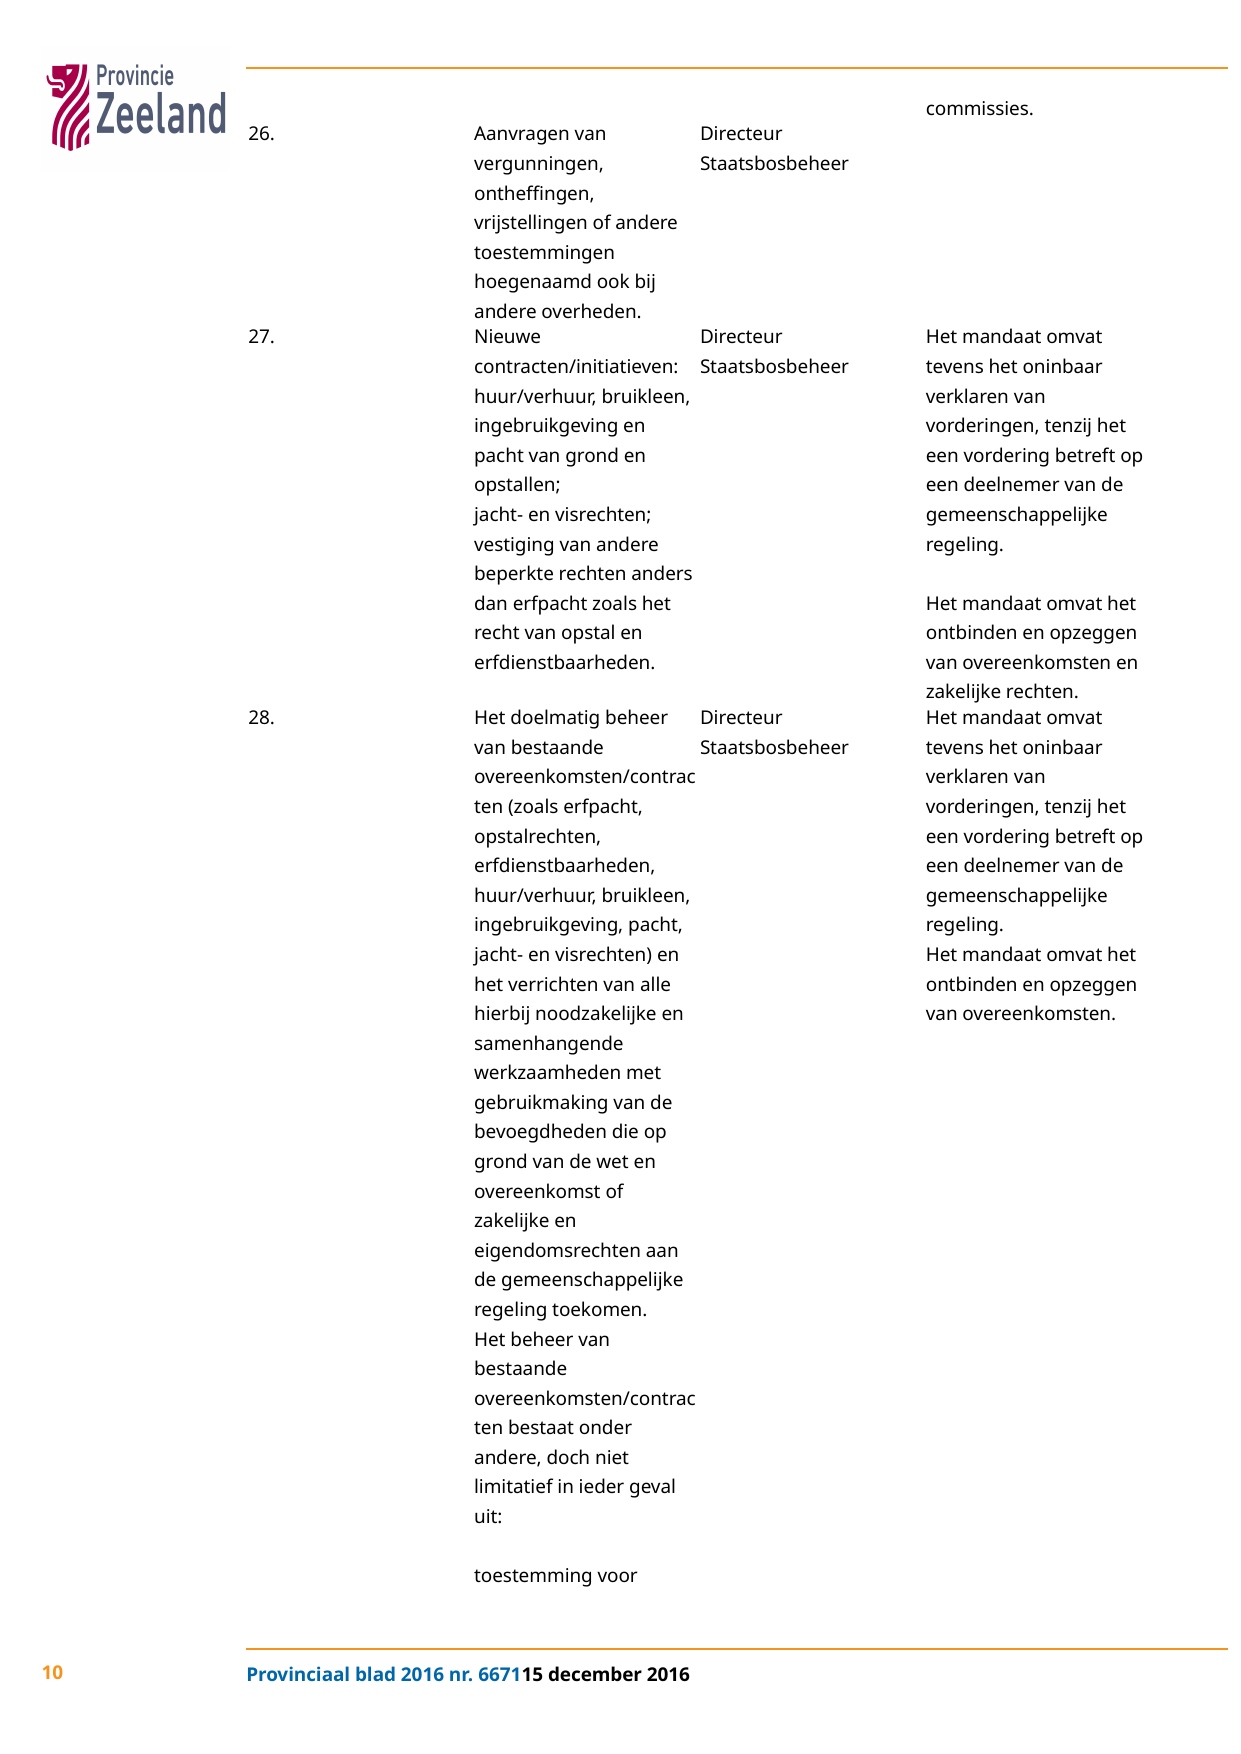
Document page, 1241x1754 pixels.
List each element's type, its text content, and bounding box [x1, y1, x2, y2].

table_cell Nieuwe contracten/initiatieven: huur/verhuur, bruikleen, ingebruikgeving en pacht van grond en opstallen; jacht- en visrechten; vestiging van andere beperkte rechten anders dan erfpacht zoals het recht van opstal en erfdienstbaarheden. [474, 324, 700, 704]
table_cell Directeur Staatsbosbeheer [700, 121, 926, 324]
table_cell [248, 95, 474, 121]
table_cell commissies. [926, 95, 1152, 121]
table_cell [474, 95, 700, 121]
table_cell Het doelmatig beheer van bestaande overeenkomsten/contracten (zoals erfpacht, opstalrechten, erfdienstbaarheden, huur/verhuur, bruikleen, ingebruikgeving, pacht, jacht- en visrechten) en het verrichten van alle hierbij noodzakelijke en samenhangende werkzaamheden met gebruikmaking van de bevoegdheden die op grond van de wet en overeenkomst of zakelijke en eigendomsrechten aan de gemeenschappelijke regeling toekomen. Het beheer van bestaande overeenkomsten/contracten bestaat onder andere, doch niet limitatief in ieder geval uit: toestemming voor [474, 705, 700, 1588]
table_cell Directeur Staatsbosbeheer [700, 324, 926, 704]
table_cell [700, 95, 926, 121]
table_cell Directeur Staatsbosbeheer [700, 705, 926, 1588]
table_cell Het mandaat omvat tevens het oninbaar verklaren van vorderingen, tenzij het een vordering betreft op een deelnemer van de gemeenschappelijke regeling. Het mandaat omvat het ontbinden en opzeggen van overeenkomsten. [926, 705, 1152, 1588]
table_cell 28. [248, 705, 474, 1588]
table_cell Aanvragen van vergunningen, ontheffingen, vrijstellingen of andere toestemmingen hoegenaamd ook bij andere overheden. [474, 121, 700, 324]
table_cell 26. [248, 121, 474, 324]
table_cell Het mandaat omvat tevens het oninbaar verklaren van vorderingen, tenzij het een vordering betreft op een deelnemer van de gemeenschappelijke regeling. Het mandaat omvat het ontbinden en opzeggen van overeenkomsten en zakelijke rechten. [926, 324, 1152, 704]
table_cell 27. [248, 324, 474, 704]
picture [41, 47, 231, 172]
table_cell [926, 121, 1152, 324]
